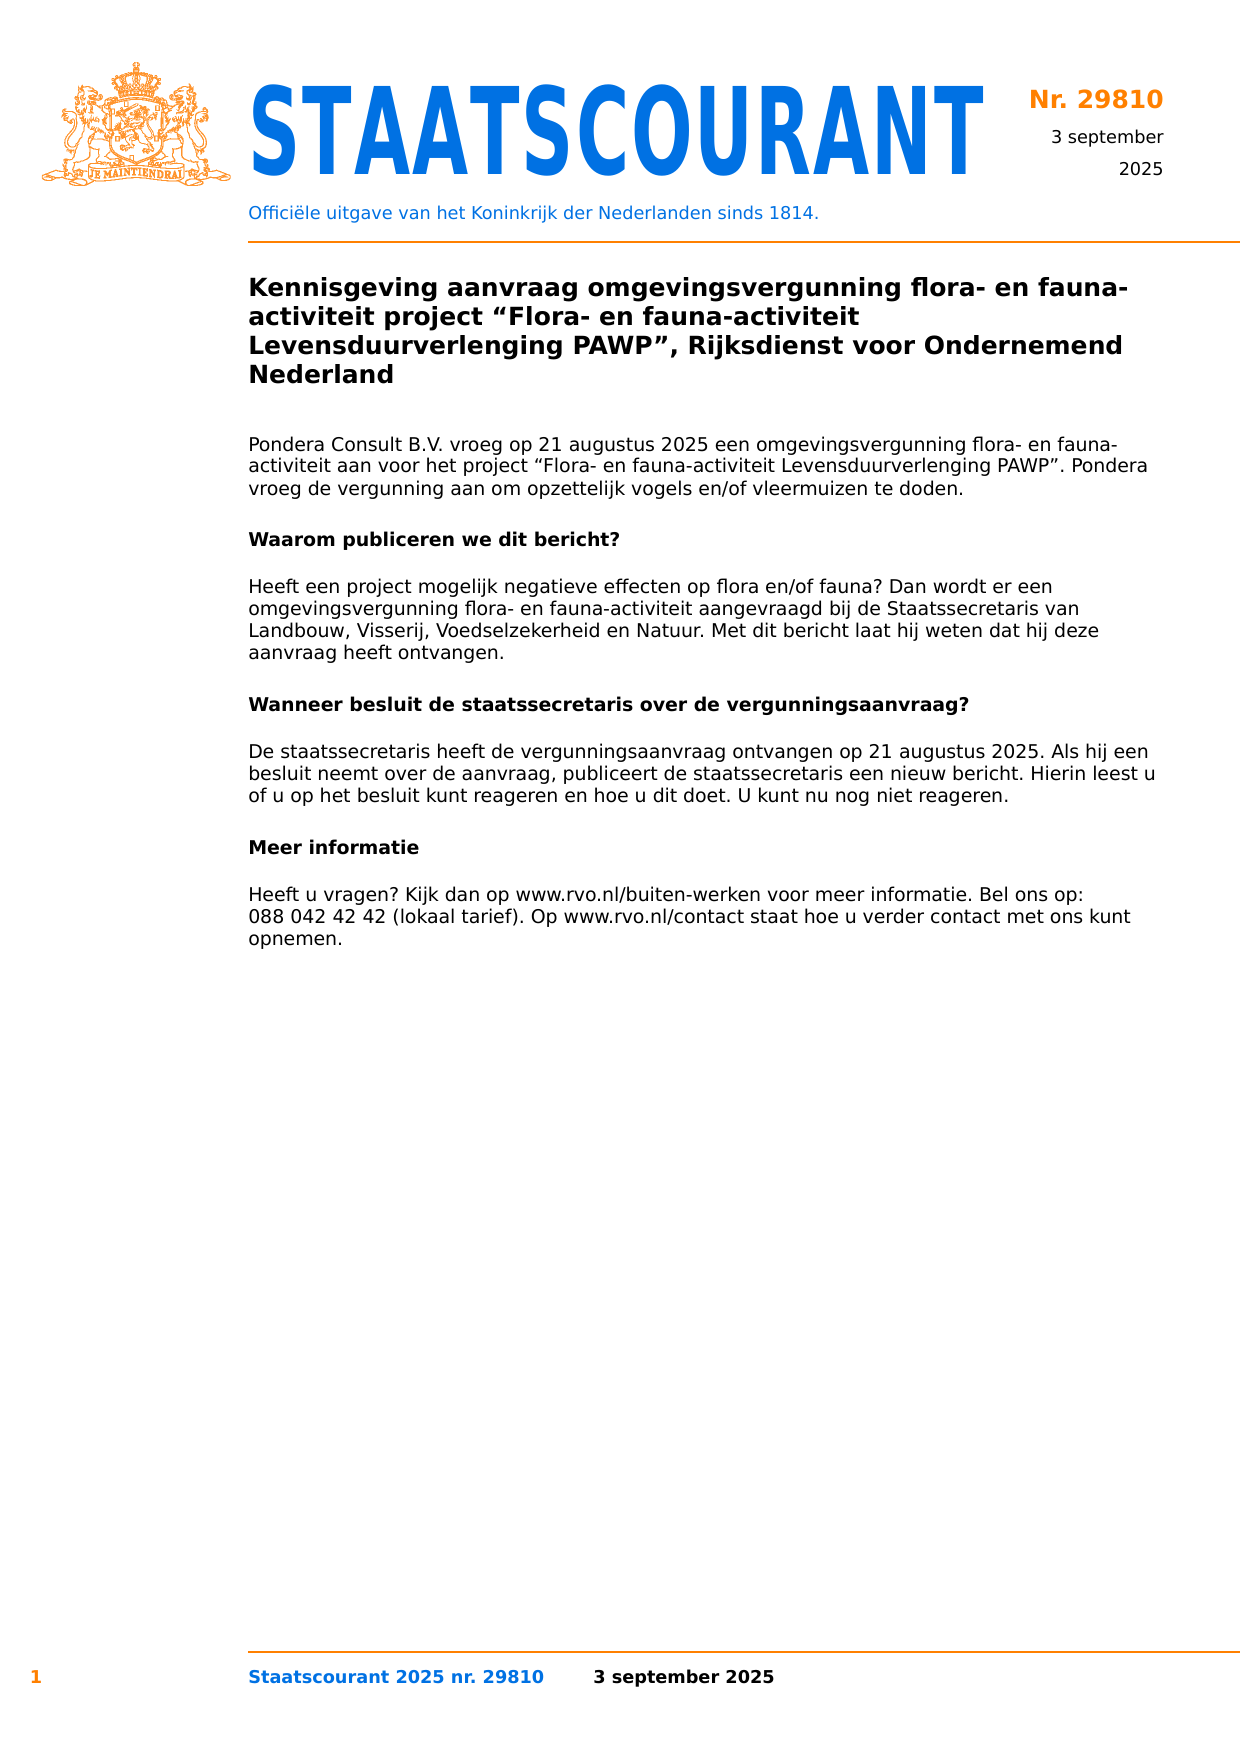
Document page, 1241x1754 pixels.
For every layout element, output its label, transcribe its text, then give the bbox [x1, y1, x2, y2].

table_header Nr. 29810 [998, 62, 1240, 121]
text Pondera Consult B.V. vroeg op 21 augustus 2025 een omgevingsvergunning flora- en fauna-activiteit aan voor het project “Flora- en fauna-activiteit Levensduurverlenging PAWP”. Pondera vroeg de vergunning aan om opzettelijk vogels en/of vleermuizen te doden. [248, 433, 1163, 499]
picture [41, 62, 231, 186]
subtitle Meer informatie [248, 837, 1163, 859]
table_cell 3 september [998, 121, 1240, 153]
subtitle Waarom publiceren we dit bericht? [248, 529, 1163, 551]
text Heeft u vragen? Kijk dan op www.rvo.nl/buiten-werken voor meer informatie. Bel ons op: 088 042 42 42 (lokaal tarief). Op www.rvo.nl/contact staat hoe u verder contact met ons kunt opnemen. [248, 884, 1163, 950]
subtitle Wanneer besluit de staatssecretaris over de vergunningsaanvraag? [248, 694, 1163, 716]
text De staatssecretaris heeft de vergunningsaanvraag ontvangen op 21 augustus 2025. Als hij een besluit neemt over de aanvraag, publiceert de staatssecretaris een nieuw bericht. Hierin leest u of u op het besluit kunt reageren en hoe u dit doet. U kunt nu nog niet reageren. [248, 741, 1163, 807]
subtitle Kennisgeving aanvraag omgevingsvergunning flora- en fauna-activiteit project “Flora- en fauna-activiteit Levensduurverlenging PAWP”, Rijksdienst voor Ondernemend Nederland [248, 273, 1163, 390]
table_cell 2025 [998, 153, 1240, 203]
table_cell Officiële uitgave van het Koninkrijk der Nederlanden sinds 1814. [248, 203, 1240, 241]
table_header [25, 62, 248, 241]
text Heeft een project mogelijk negatieve effecten op flora en/of fauna? Dan wordt er een omgevingsvergunning flora- en fauna-activiteit aangevraagd bij de Staatssecretaris van Landbouw, Visserij, Voedselzekerheid en Natuur. Met dit bericht laat hij weten dat hij deze aanvraag heeft ontvangen. [248, 576, 1163, 664]
table_header STAATSCOURANT [248, 62, 998, 203]
